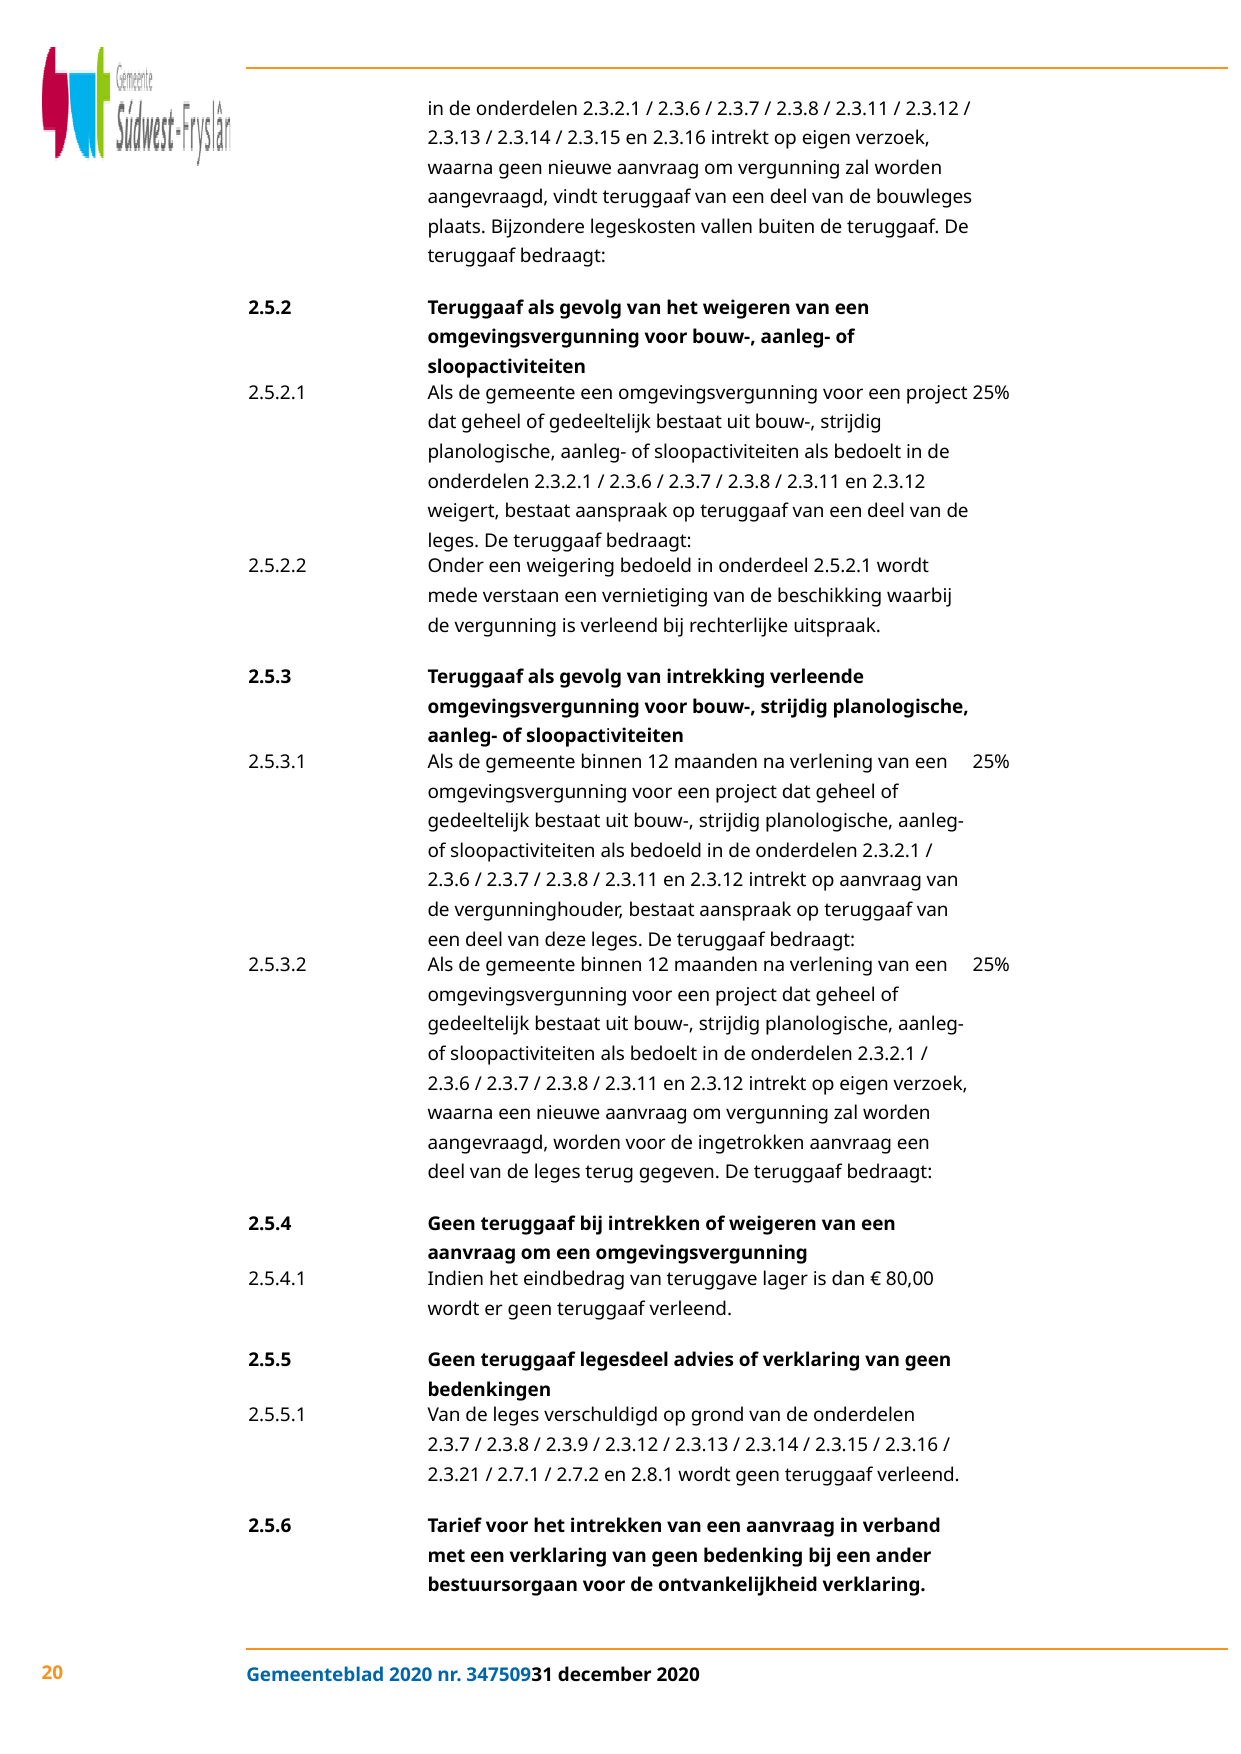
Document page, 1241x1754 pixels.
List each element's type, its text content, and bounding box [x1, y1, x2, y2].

table_cell Teruggaaf als gevolg van het weigeren van een omgevingsvergunning voor bouw-, aanleg- of sloopactiviteiten [427, 294, 972, 379]
table_cell [973, 1321, 1152, 1346]
table_cell [973, 663, 1152, 748]
table_cell 25% [973, 748, 1152, 951]
picture [41, 47, 231, 172]
table_cell [427, 269, 972, 294]
table_cell [248, 1321, 427, 1346]
table_cell [427, 1184, 972, 1210]
table_cell Teruggaaf als gevolg van intrekking verleende omgevingsvergunning voor bouw-, strijdig planologische, aanleg- of sloopactiviteiten [427, 663, 972, 748]
table_cell [248, 1487, 427, 1512]
table_cell [973, 1210, 1152, 1265]
table_cell 2.5.5.1 [248, 1402, 427, 1487]
table_cell [973, 1512, 1152, 1597]
table_cell [973, 1184, 1152, 1210]
table_cell 2.5.2.1 [248, 379, 427, 553]
table_cell Indien het eindbedrag van teruggave lager is dan € 80,00 wordt er geen teruggaaf verleend. [427, 1265, 972, 1321]
table_cell [248, 95, 427, 268]
table_cell [973, 1265, 1152, 1321]
table_cell Tarief voor het intrekken van een aanvraag in verband met een verklaring van geen bedenking bij een ander bestuursorgaan voor de ontvankelijkheid verklaring. [427, 1512, 972, 1597]
table_cell 2.5.4 [248, 1210, 427, 1265]
table_cell [427, 638, 972, 663]
table_cell 2.5.3 [248, 663, 427, 748]
table_cell [973, 553, 1152, 638]
table_cell 2.5.6 [248, 1512, 427, 1597]
table_cell 2.5.2 [248, 294, 427, 379]
table_cell 2.5.4.1 [248, 1265, 427, 1321]
table_cell 2.5.3.1 [248, 748, 427, 951]
table_cell in de onderdelen 2.3.2.1 / 2.3.6 / 2.3.7 / 2.3.8 / 2.3.11 / 2.3.12 / 2.3.13 / 2.3.14 / 2.3.15 en 2.3.16 intrekt op eigen verzoek, waarna geen nieuwe aanvraag om vergunning zal worden aangevraagd, vindt teruggaaf van een deel van de bouwleges plaats. Bijzondere legeskosten vallen buiten de teruggaaf. De teruggaaf bedraagt: [427, 95, 972, 268]
table_cell [427, 1487, 972, 1512]
table_cell [973, 1402, 1152, 1487]
table_cell Als de gemeente een omgevingsvergunning voor een project dat geheel of gedeeltelijk bestaat uit bouw-, strijdig planologische, aanleg- of sloopactiviteiten als bedoelt in de onderdelen 2.3.2.1 / 2.3.6 / 2.3.7 / 2.3.8 / 2.3.11 en 2.3.12 weigert, bestaat aanspraak op teruggaaf van een deel van de leges. De teruggaaf bedraagt: [427, 379, 972, 553]
table_cell 2.5.5 [248, 1346, 427, 1402]
table_cell [248, 1184, 427, 1210]
table_cell [427, 1321, 972, 1346]
table_cell 2.5.2.2 [248, 553, 427, 638]
table_cell Van de leges verschuldigd op grond van de onderdelen 2.3.7 / 2.3.8 / 2.3.9 / 2.3.12 / 2.3.13 / 2.3.14 / 2.3.15 / 2.3.16 / 2.3.21 / 2.7.1 / 2.7.2 en 2.8.1 wordt geen teruggaaf verleend. [427, 1402, 972, 1487]
table_cell [973, 95, 1152, 268]
table_cell 25% [973, 379, 1152, 553]
table_cell [973, 269, 1152, 294]
table_cell [973, 638, 1152, 663]
table_cell Onder een weigering bedoeld in onderdeel 2.5.2.1 wordt mede verstaan een vernietiging van de beschikking waarbij de vergunning is verleend bij rechterlijke uitspraak. [427, 553, 972, 638]
table_cell [248, 638, 427, 663]
table_cell Als de gemeente binnen 12 maanden na verlening van een omgevingsvergunning voor een project dat geheel of gedeeltelijk bestaat uit bouw-, strijdig planologische, aanleg- of sloopactiviteiten als bedoelt in de onderdelen 2.3.2.1 / 2.3.6 / 2.3.7 / 2.3.8 / 2.3.11 en 2.3.12 intrekt op eigen verzoek, waarna een nieuwe aanvraag om vergunning zal worden aangevraagd, worden voor de ingetrokken aanvraag een deel van de leges terug gegeven. De teruggaaf bedraagt: [427, 951, 972, 1184]
table_cell [973, 1346, 1152, 1402]
table_cell 2.5.3.2 [248, 951, 427, 1184]
table_cell Geen teruggaaf bij intrekken of weigeren van een aanvraag om een omgevingsvergunning [427, 1210, 972, 1265]
table_cell [248, 269, 427, 294]
table_cell [973, 1487, 1152, 1512]
table_cell 25% [973, 951, 1152, 1184]
table_cell Als de gemeente binnen 12 maanden na verlening van een omgevingsvergunning voor een project dat geheel of gedeeltelijk bestaat uit bouw-, strijdig planologische, aanleg- of sloopactiviteiten als bedoeld in de onderdelen 2.3.2.1 / 2.3.6 / 2.3.7 / 2.3.8 / 2.3.11 en 2.3.12 intrekt op aanvraag van de vergunninghouder, bestaat aanspraak op teruggaaf van een deel van deze leges. De teruggaaf bedraagt: [427, 748, 972, 951]
table_cell Geen teruggaaf legesdeel advies of verklaring van geen bedenkingen [427, 1346, 972, 1402]
table_cell [973, 294, 1152, 379]
